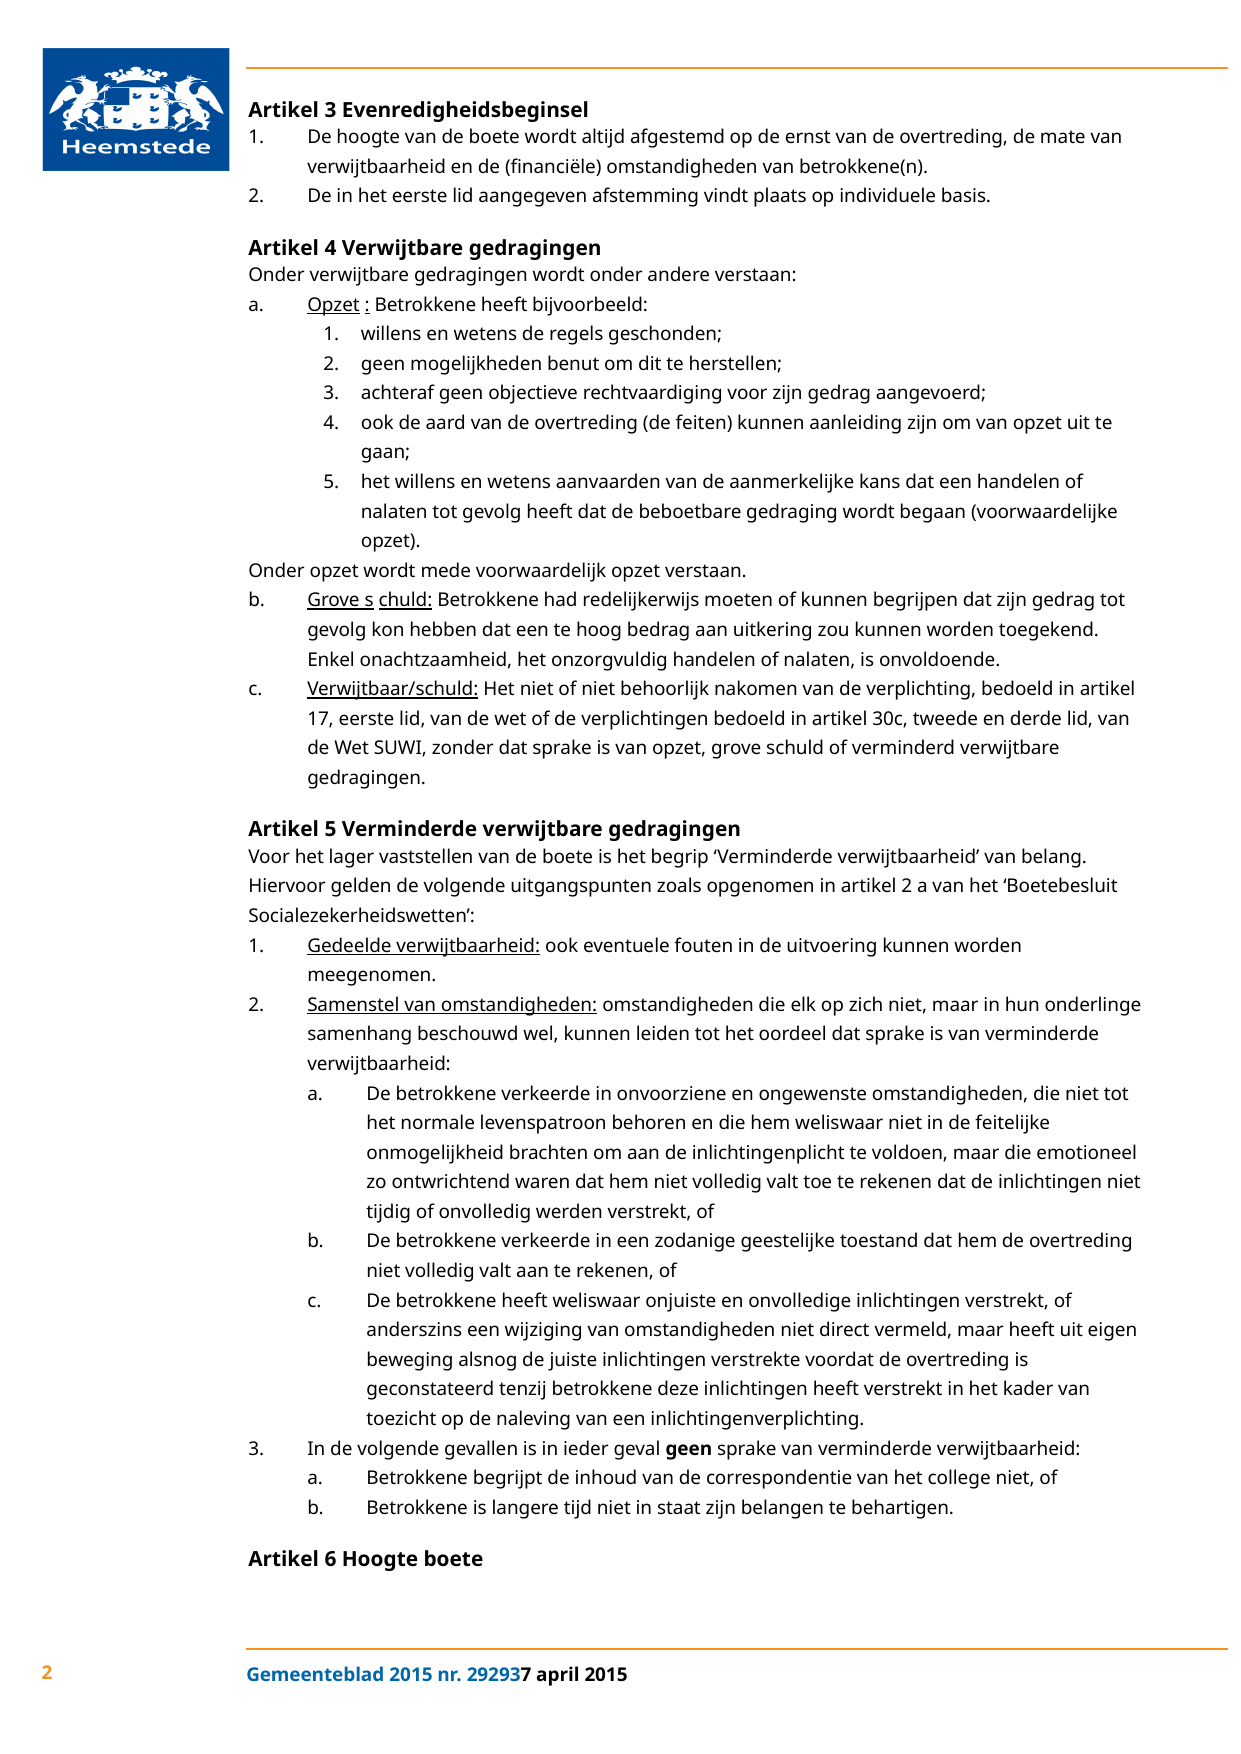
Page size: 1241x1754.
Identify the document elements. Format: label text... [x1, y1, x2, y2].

list ook de aard van de overtreding (de feiten) kunnen aanleiding zijn om van opzet uit te gaan; [323, 409, 1152, 464]
list De betrokkene verkeerde in een zodanige geestelijke toestand dat hem de overtreding niet volledig valt aan te rekenen, of [307, 1228, 1152, 1283]
list Gedeelde verwijtbaarheid: ook eventuele fouten in de uitvoering kunnen worden meegenomen. [248, 932, 1152, 987]
list Opzet : Betrokkene heeft bijvoorbeeld: [248, 291, 1152, 317]
list De betrokkene heeft weliswaar onjuiste en onvolledige inlichtingen verstrekt, of anderszins een wijziging van omstandigheden niet direct vermeld, maar heeft uit eigen beweging alsnog de juiste inlichtingen verstrekte voordat de overtreding is geconstateerd tenzij betrokkene deze inlichtingen heeft verstrekt in het kader van toezicht op de naleving van een inlichtingenverplichting. [307, 1287, 1152, 1431]
text Voor het lager vaststellen van de boete is het begrip ‘Verminderde verwijtbaarheid’ van belang. Hiervoor gelden de volgende uitgangspunten zoals opgenomen in artikel 2 a van het ‘Boetebesluit Socialezekerheidswetten’: [248, 843, 1152, 928]
text Onder verwijtbare gedragingen wordt onder andere verstaan: [248, 261, 1152, 287]
list Grove s chuld: Betrokkene had redelijkerwijs moeten of kunnen begrijpen dat zijn gedrag tot gevolg kon hebben dat een te hoog bedrag aan uitkering zou kunnen worden toegekend. Enkel onachtzaamheid, het onzorgvuldig handelen of nalaten, is onvoldoende. [248, 587, 1152, 672]
list Verwijtbaar/schuld: Het niet of niet behoorlijk nakomen van de verplichting, bedoeld in artikel 17, eerste lid, van de wet of de verplichtingen bedoeld in artikel 30c, tweede en derde lid, van de Wet SUWI, zonder dat sprake is van opzet, grove schuld of verminderd verwijtbare gedragingen. [248, 675, 1152, 790]
list Betrokkene begrijpt de inhoud van de correspondentie van het college niet, of [307, 1464, 1152, 1490]
list In de volgende gevallen is in ieder geval geen sprake van verminderde verwijtbaarheid: [248, 1435, 1152, 1460]
text Onder opzet wordt mede voorwaardelijk opzet verstaan. [248, 557, 1152, 583]
list Samenstel van omstandigheden: omstandigheden die elk op zich niet, maar in hun onderlinge samenhang beschouwd wel, kunnen leiden tot het oordeel dat sprake is van verminderde verwijtbaarheid: [248, 991, 1152, 1076]
list geen mogelijkheden benut om dit te herstellen; [323, 350, 1152, 376]
list Betrokkene is langere tijd niet in staat zijn belangen te behartigen. [307, 1494, 1152, 1519]
list De in het eerste lid aangegeven afstemming vindt plaats op individuele basis. [248, 182, 1152, 208]
text Artikel 6 Hoogte boete [248, 1544, 1152, 1573]
picture [41, 47, 231, 172]
list het willens en wetens aanvaarden van de aanmerkelijke kans dat een handelen of nalaten tot gevolg heeft dat de beboetbare gedraging wordt begaan (voorwaardelijke opzet). [323, 468, 1152, 553]
text Artikel 5 Verminderde verwijtbare gedragingen [248, 814, 1152, 843]
list willens en wetens de regels geschonden; [323, 320, 1152, 346]
list achteraf geen objectieve rechtvaardiging voor zijn gedrag aangevoerd; [323, 379, 1152, 405]
text Artikel 4 Verwijtbare gedragingen [248, 233, 1152, 261]
text Artikel 3 Evenredigheidsbeginsel [248, 95, 1152, 123]
list De hoogte van de boete wordt altijd afgestemd op de ernst van de overtreding, de mate van verwijtbaarheid en de (financiële) omstandigheden van betrokkene(n). [248, 123, 1152, 178]
list De betrokkene verkeerde in onvoorziene en ongewenste omstandigheden, die niet tot het normale levenspatroon behoren en die hem weliswaar niet in de feitelijke onmogelijkheid brachten om aan de inlichtingenplicht te voldoen, maar die emotioneel zo ontwrichtend waren dat hem niet volledig valt toe te rekenen dat de inlichtingen niet tijdig of onvolledig werden verstrekt, of [307, 1080, 1152, 1224]
